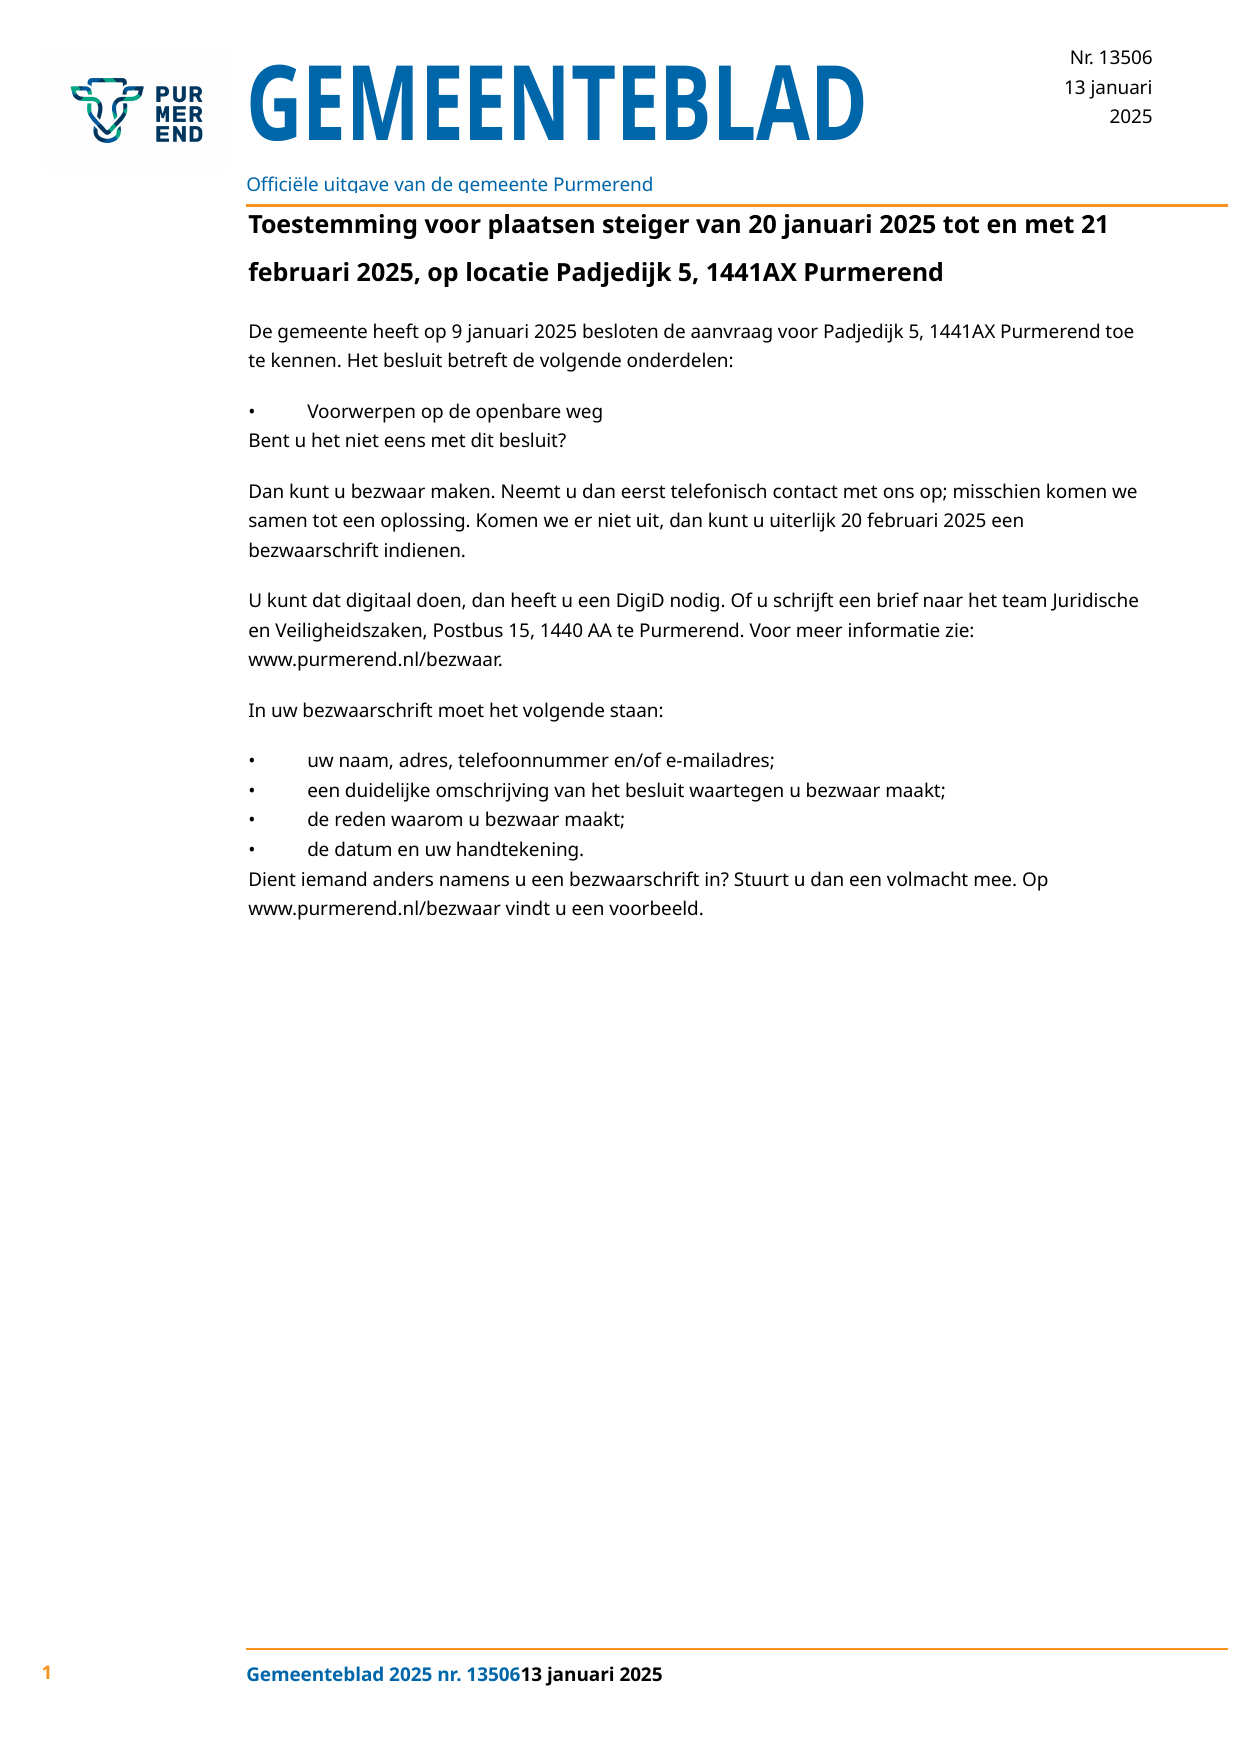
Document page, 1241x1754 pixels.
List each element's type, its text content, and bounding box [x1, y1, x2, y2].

text U kunt dat digitaal doen, dan heeft u een DigiD nodig. Of u schrijft een brief naar het team Juridische en Veiligheidszaken, Postbus 15, 1440 AA te Purmerend. Voor meer informatie zie: www.purmerend.nl/bezwaar. [248, 587, 1152, 672]
list de datum en uw handtekening. [248, 836, 1152, 862]
list uw naam, adres, telefoonnummer en/of e-mailadres; [248, 747, 1152, 773]
text Toestemming voor plaatsen steiger van 20 januari 2025 tot en met 21 februari 2025, op locatie Padjedijk 5, 1441AX Purmerend [248, 207, 1152, 288]
picture [41, 47, 231, 172]
list een duidelijke omschrijving van het besluit waartegen u bezwaar maakt; [248, 777, 1152, 803]
text De gemeente heeft op 9 januari 2025 besloten de aanvraag voor Padjedijk 5, 1441AX Purmerend toe te kennen. Het besluit betreft de volgende onderdelen: [248, 318, 1152, 373]
text Dan kunt u bezwaar maken. Neemt u dan eerst telefonisch contact met ons op; misschien komen we samen tot een oplossing. Komen we er niet uit, dan kunt u uiterlijk 20 februari 2025 een bezwaarschrift indienen. [248, 478, 1152, 563]
text Bent u het niet eens met dit besluit? [248, 427, 1152, 453]
text In uw bezwaarschrift moet het volgende staan: [248, 697, 1152, 723]
list de reden waarom u bezwaar maakt; [248, 807, 1152, 832]
text Dient iemand anders namens u een bezwaarschrift in? Stuurt u dan een volmacht mee. Op www.purmerend.nl/bezwaar vindt u een voorbeeld. [248, 866, 1152, 921]
list Voorwerpen op de openbare weg [248, 398, 1152, 424]
